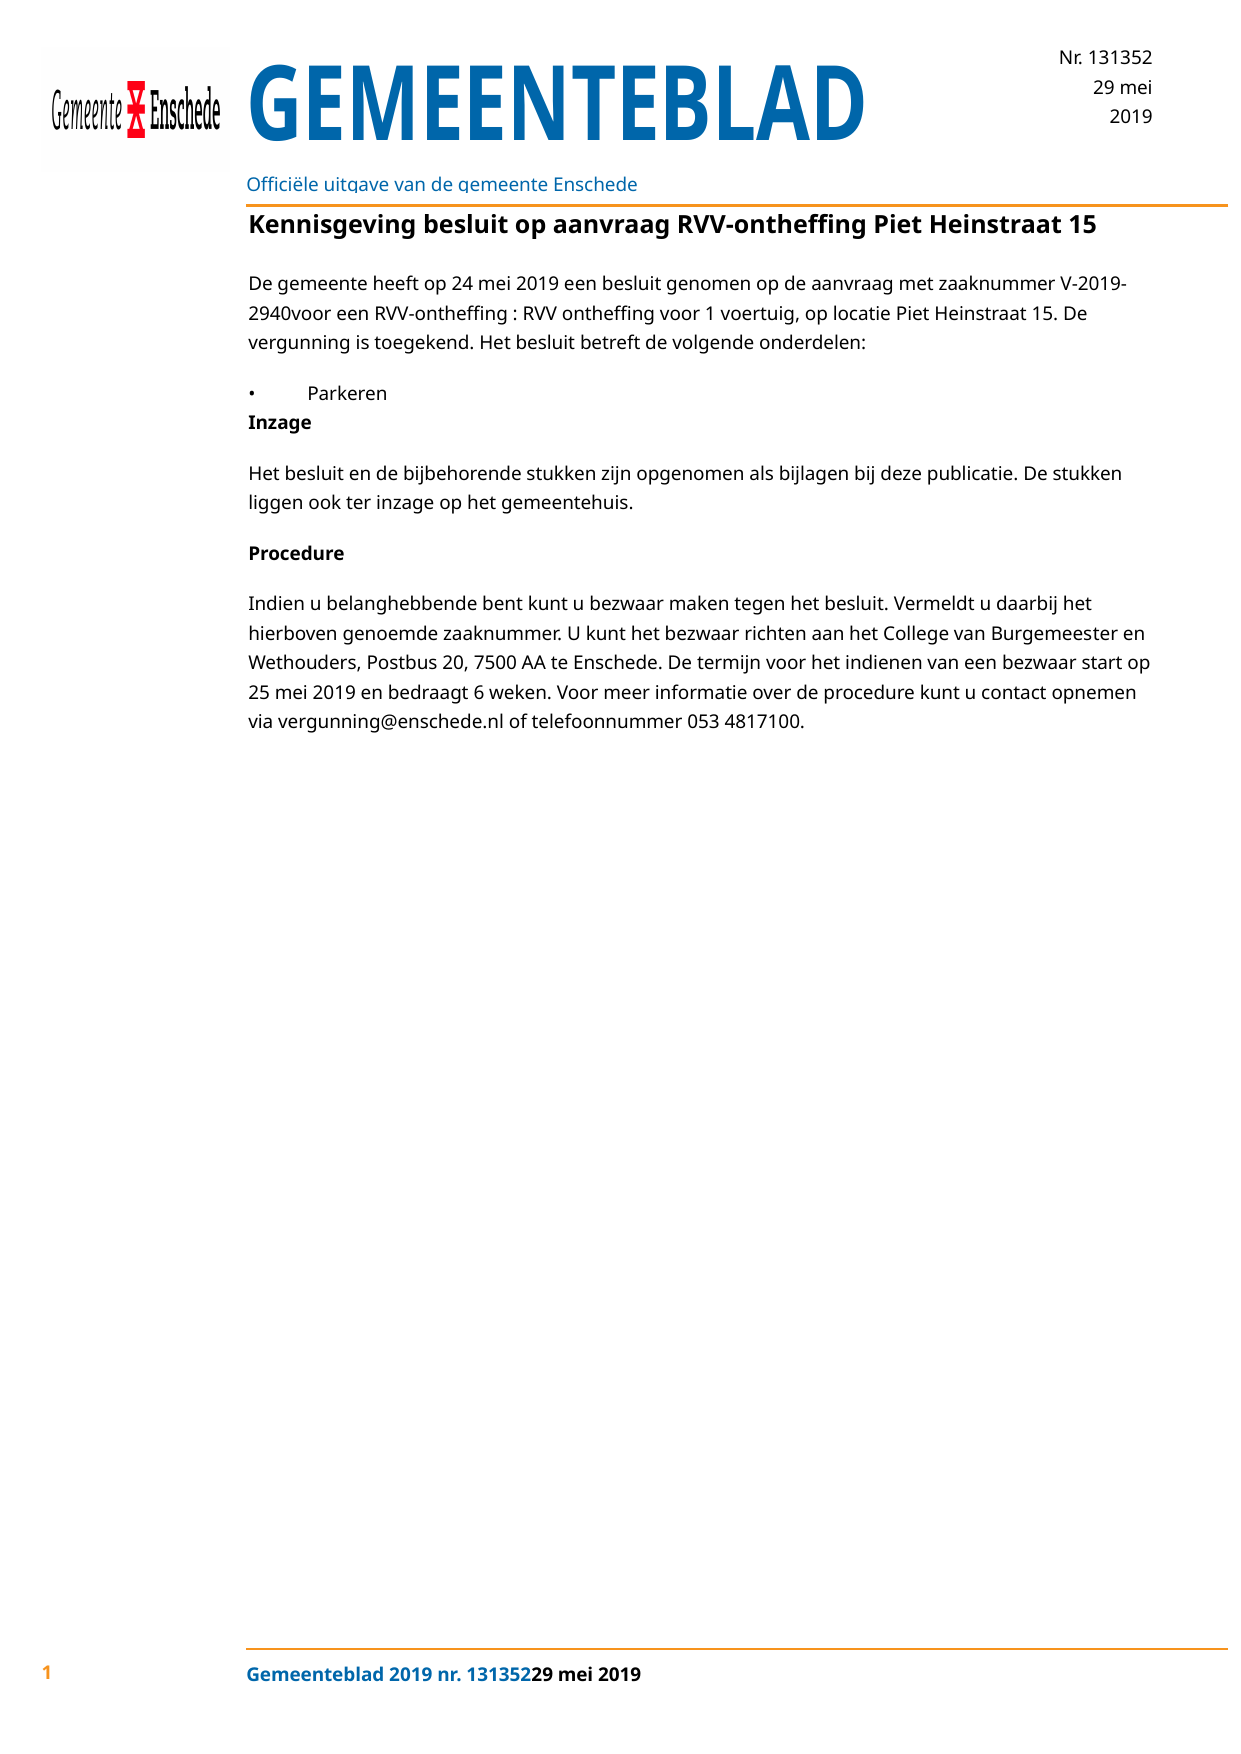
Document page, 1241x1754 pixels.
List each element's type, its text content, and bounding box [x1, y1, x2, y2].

text Indien u belanghebbende bent kunt u bezwaar maken tegen het besluit. Vermeldt u daarbij het hierboven genoemde zaaknummer. U kunt het bezwaar richten aan het College van Burgemees­ter en Wethouders, Postbus 20, 7500 AA te Enschede. De termijn voor het indienen van een bezwaar start op 25 mei 2019 en bedraagt 6 weken. Voor meer informatie over de procedure kunt u contact opnemen via vergunning@enschede.nl of telefoonnummer 053 4817100. [248, 590, 1152, 734]
text Inzage [248, 409, 1152, 435]
text Het besluit en de bijbehorende stukken zijn opgenomen als bijlagen bij deze publicatie. De stukken liggen ook ter inzage op het gemeentehuis. [248, 460, 1152, 515]
text Kennisgeving besluit op aanvraag RVV-ontheffing Piet Heinstraat 15 [248, 207, 1152, 241]
list Parkeren [248, 380, 1152, 406]
text Procedure [248, 540, 1152, 566]
picture [41, 47, 231, 172]
text De gemeente heeft op 24 mei 2019 een besluit genomen op de aanvraag met zaaknummer V-2019-2940voor een RVV-ontheffing : RVV ontheffing voor 1 voertuig, op locatie Piet Heinstraat 15. De vergunning is toegekend. Het besluit betreft de volgende onderdelen: [248, 270, 1152, 355]
